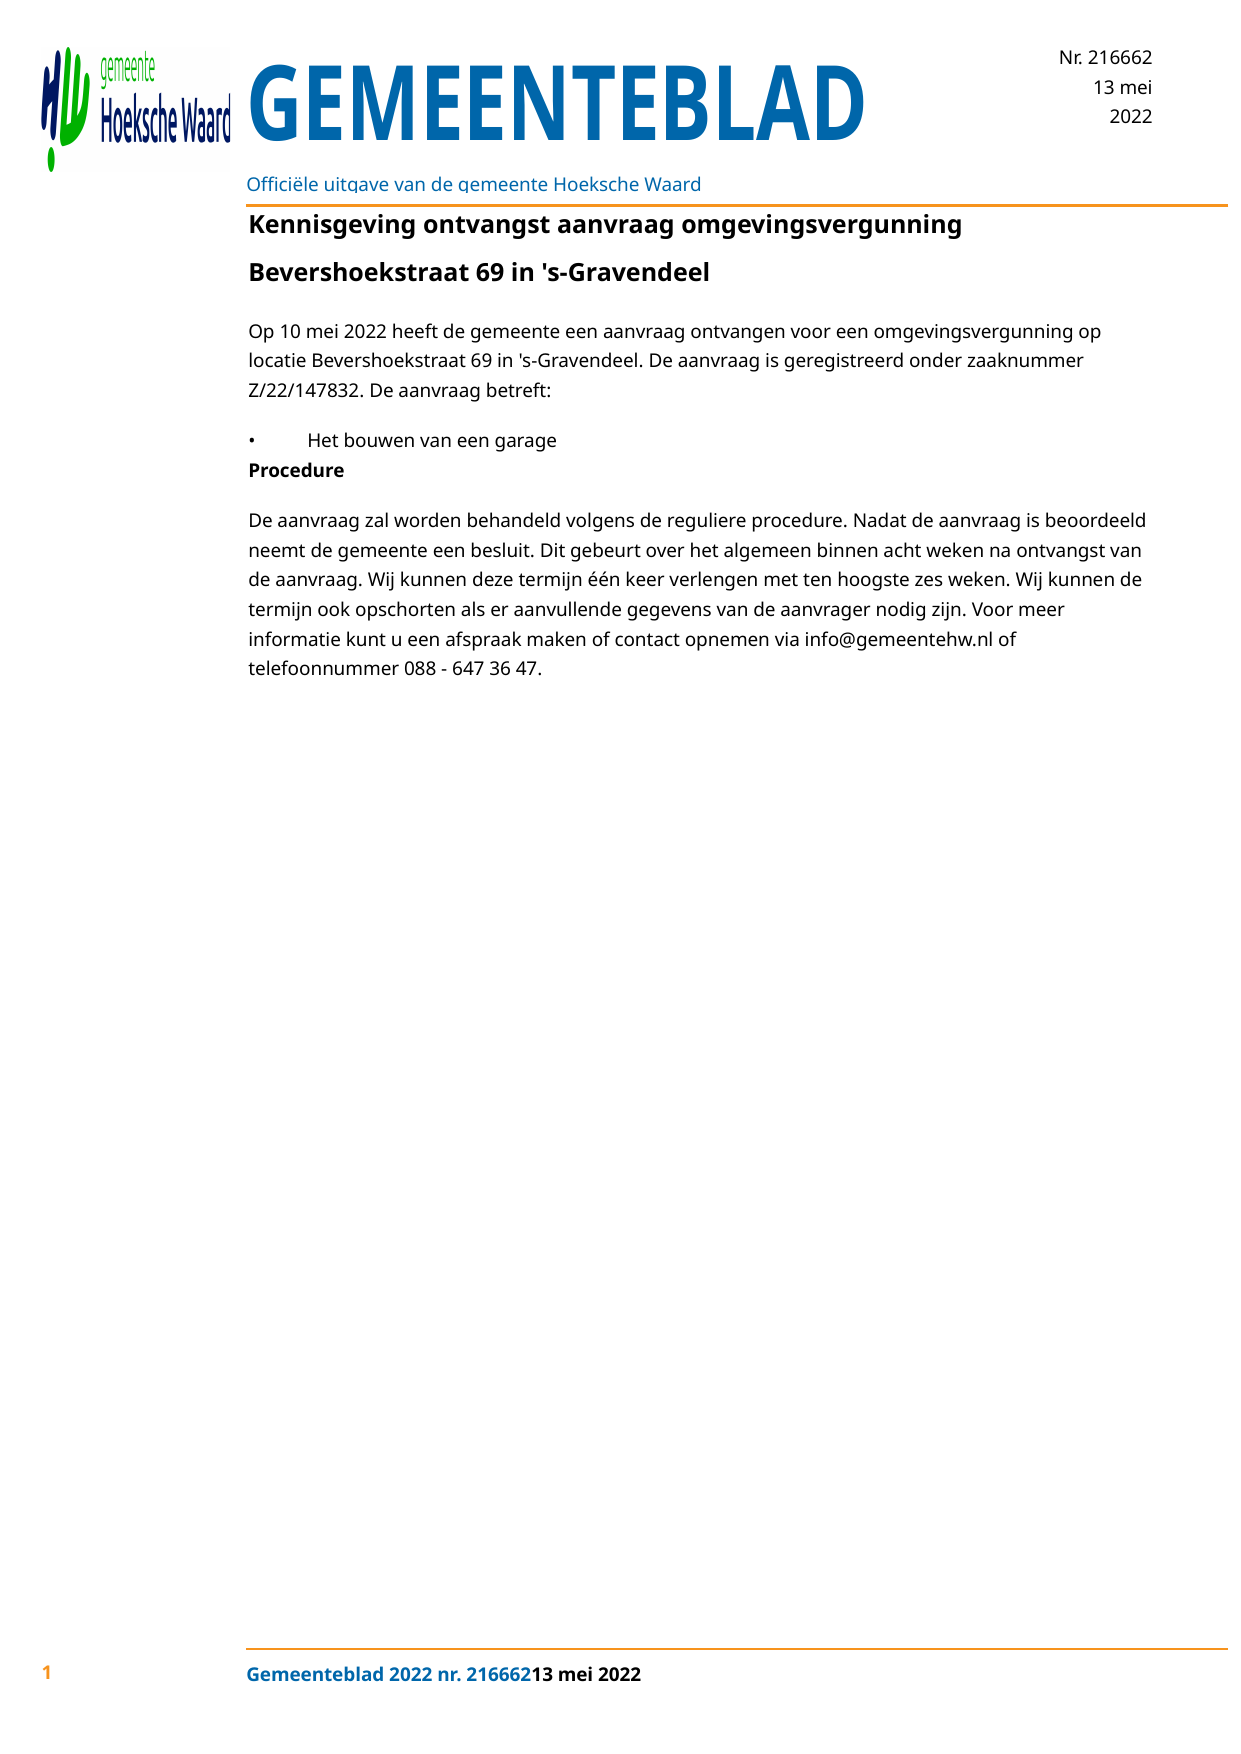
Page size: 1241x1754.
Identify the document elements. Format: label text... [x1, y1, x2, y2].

text Op 10 mei 2022 heeft de gemeente een aanvraag ontvangen voor een omgevingsvergunning op locatie Bevershoekstraat 69 in 's-Gravendeel. De aanvraag is geregistreerd onder zaaknummer Z/22/147832. De aanvraag betreft: [248, 318, 1152, 403]
text Kennisgeving ontvangst aanvraag omgevingsvergunning Bevershoekstraat 69 in 's-Gravendeel [248, 207, 1152, 288]
text Procedure [248, 457, 1152, 483]
list Het bouwen van een garage [248, 427, 1152, 453]
text De aanvraag zal worden behandeld volgens de reguliere procedure. Nadat de aanvraag is beoordeeld neemt de gemeente een besluit. Dit gebeurt over het algemeen binnen acht weken na ontvangst van de aanvraag. Wij kunnen deze termijn één keer verlengen met ten hoogste zes weken. Wij kunnen de termijn ook opschorten als er aanvullende gegevens van de aanvrager nodig zijn. Voor meer informatie kunt u een afspraak maken of contact opnemen via info@gemeentehw.nl of telefoonnummer 088 - 647 36 47. [248, 507, 1152, 681]
picture [41, 47, 231, 172]
